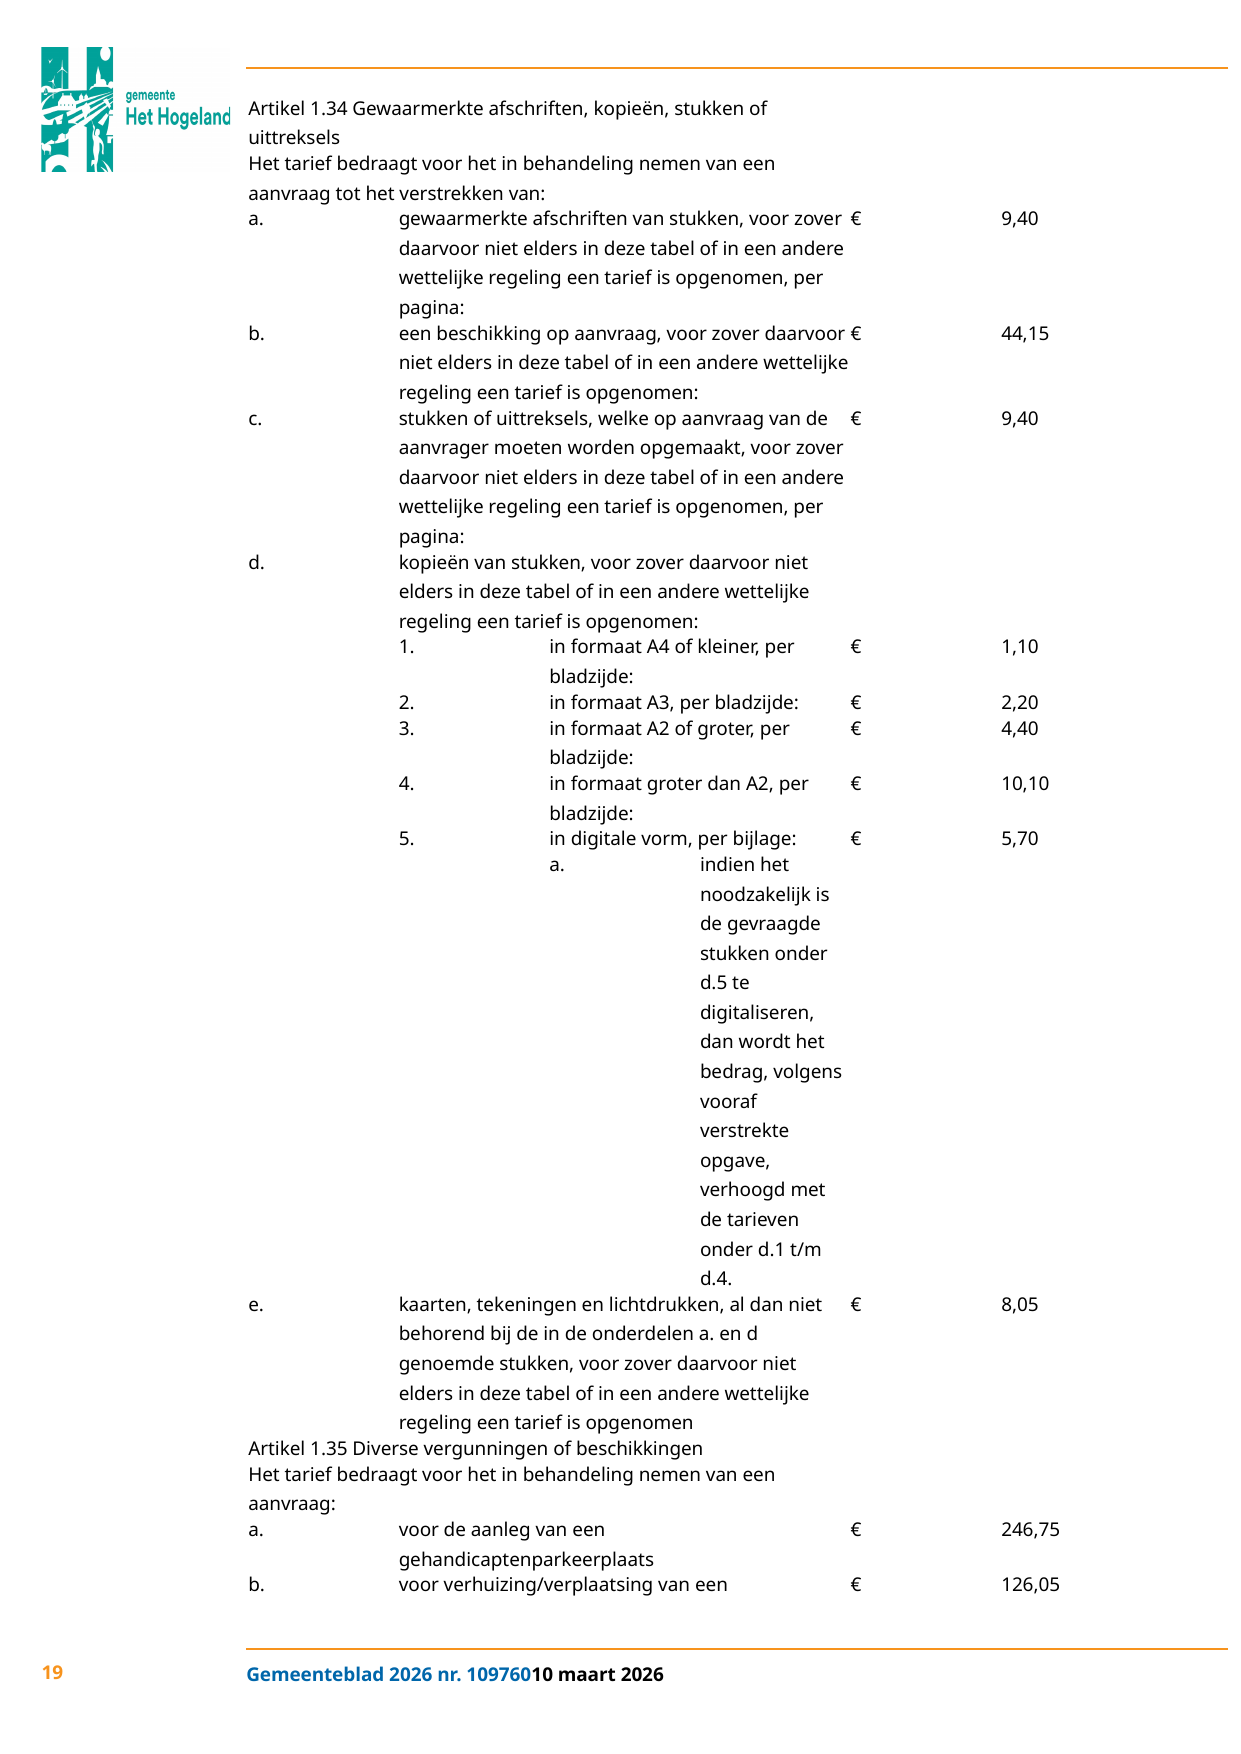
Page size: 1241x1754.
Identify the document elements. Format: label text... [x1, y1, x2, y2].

table_cell [248, 770, 398, 825]
table_cell 3. [399, 715, 549, 770]
table_cell 2. [399, 689, 549, 715]
table_cell [1001, 150, 1152, 205]
table_cell € [850, 1516, 1001, 1571]
table_cell € [850, 689, 1001, 715]
table_cell indien het noodzakelijk is de gevraagde stukken onder d.5 te digitaliseren, dan wordt het bedrag, volgens vooraf verstrekte opgave, verhoogd met de tarieven onder d.1 t/m d.4. [700, 851, 850, 1291]
table_cell Het tarief bedraagt voor het in behandeling nemen van een aanvraag: [248, 1461, 850, 1516]
table_cell c. [248, 405, 398, 549]
table_cell 2,20 [1001, 689, 1152, 715]
table_cell a. [549, 851, 700, 1291]
table_header [850, 95, 1001, 150]
table_cell € [850, 405, 1001, 549]
table_cell [399, 851, 549, 1291]
table_cell b. [248, 320, 398, 405]
table_cell [248, 825, 398, 851]
table_cell [248, 851, 398, 1291]
table_cell in formaat A4 of kleiner, per bladzijde: [549, 634, 850, 689]
table_cell voor verhuizing/verplaatsing van een [399, 1571, 850, 1597]
table_cell [850, 1435, 1001, 1461]
table_cell € [850, 825, 1001, 851]
table_cell a. [248, 205, 398, 320]
table_cell gewaarmerkte afschriften van stukken, voor zover daarvoor niet elders in deze tabel of in een andere wettelijke regeling een tarief is opgenomen, per pagina: [399, 205, 850, 320]
table_cell een beschikking op aanvraag, voor zover daarvoor niet elders in deze tabel of in een andere wettelijke regeling een tarief is opgenomen: [399, 320, 850, 405]
table_cell in digitale vorm, per bijlage: [549, 825, 850, 851]
table_cell € [850, 770, 1001, 825]
table_cell in formaat groter dan A2, per bladzijde: [549, 770, 850, 825]
table_cell Het tarief bedraagt voor het in behandeling nemen van een aanvraag tot het verstrekken van: [248, 150, 850, 205]
table_cell Artikel 1.35 Diverse vergunningen of beschikkingen [248, 1435, 850, 1461]
table_cell [248, 634, 398, 689]
table_cell € [850, 715, 1001, 770]
table_cell [850, 851, 1001, 1291]
table_header [1001, 95, 1152, 150]
table_cell voor de aanleg van een gehandicaptenparkeerplaats [399, 1516, 850, 1571]
table_cell [248, 715, 398, 770]
table_cell 9,40 [1001, 405, 1152, 549]
table_cell b. [248, 1571, 398, 1597]
table_cell stukken of uittreksels, welke op aanvraag van de aanvrager moeten worden opgemaakt, voor zover daarvoor niet elders in deze tabel of in een andere wettelijke regeling een tarief is opgenomen, per pagina: [399, 405, 850, 549]
table_cell 126,05 [1001, 1571, 1152, 1597]
table_cell a. [248, 1516, 398, 1571]
table_cell kaarten, tekeningen en lichtdrukken, al dan niet behorend bij de in de onderdelen a. en d genoemde stukken, voor zover daarvoor niet elders in deze tabel of in een andere wettelijke regeling een tarief is opgenomen [399, 1291, 850, 1435]
table_cell € [850, 634, 1001, 689]
table_cell kopieën van stukken, voor zover daarvoor niet elders in deze tabel of in een andere wettelijke regeling een tarief is opgenomen: [399, 549, 850, 634]
table_cell 1,10 [1001, 634, 1152, 689]
table_cell 44,15 [1001, 320, 1152, 405]
table_header Artikel 1.34 Gewaarmerkte afschriften, kopieën, stukken of uittreksels [248, 95, 850, 150]
table_cell [850, 150, 1001, 205]
table_cell 9,40 [1001, 205, 1152, 320]
table_cell e. [248, 1291, 398, 1435]
table_cell [850, 549, 1001, 634]
table_cell 246,75 [1001, 1516, 1152, 1571]
table_cell 8,05 [1001, 1291, 1152, 1435]
table_cell [850, 1461, 1001, 1516]
table_cell [1001, 851, 1152, 1291]
table_cell € [850, 1291, 1001, 1435]
table_cell € [850, 205, 1001, 320]
table_cell 5. [399, 825, 549, 851]
table_cell € [850, 1571, 1001, 1597]
table_cell 5,70 [1001, 825, 1152, 851]
table_cell 1. [399, 634, 549, 689]
table_cell [248, 689, 398, 715]
table_cell € [850, 320, 1001, 405]
table_cell [1001, 549, 1152, 634]
picture [41, 47, 231, 172]
table_cell in formaat A2 of groter, per bladzijde: [549, 715, 850, 770]
table_cell 4,40 [1001, 715, 1152, 770]
table_cell 4. [399, 770, 549, 825]
table_cell d. [248, 549, 398, 634]
table_cell in formaat A3, per bladzijde: [549, 689, 850, 715]
table_cell 10,10 [1001, 770, 1152, 825]
table_cell [1001, 1461, 1152, 1516]
table_cell [1001, 1435, 1152, 1461]
